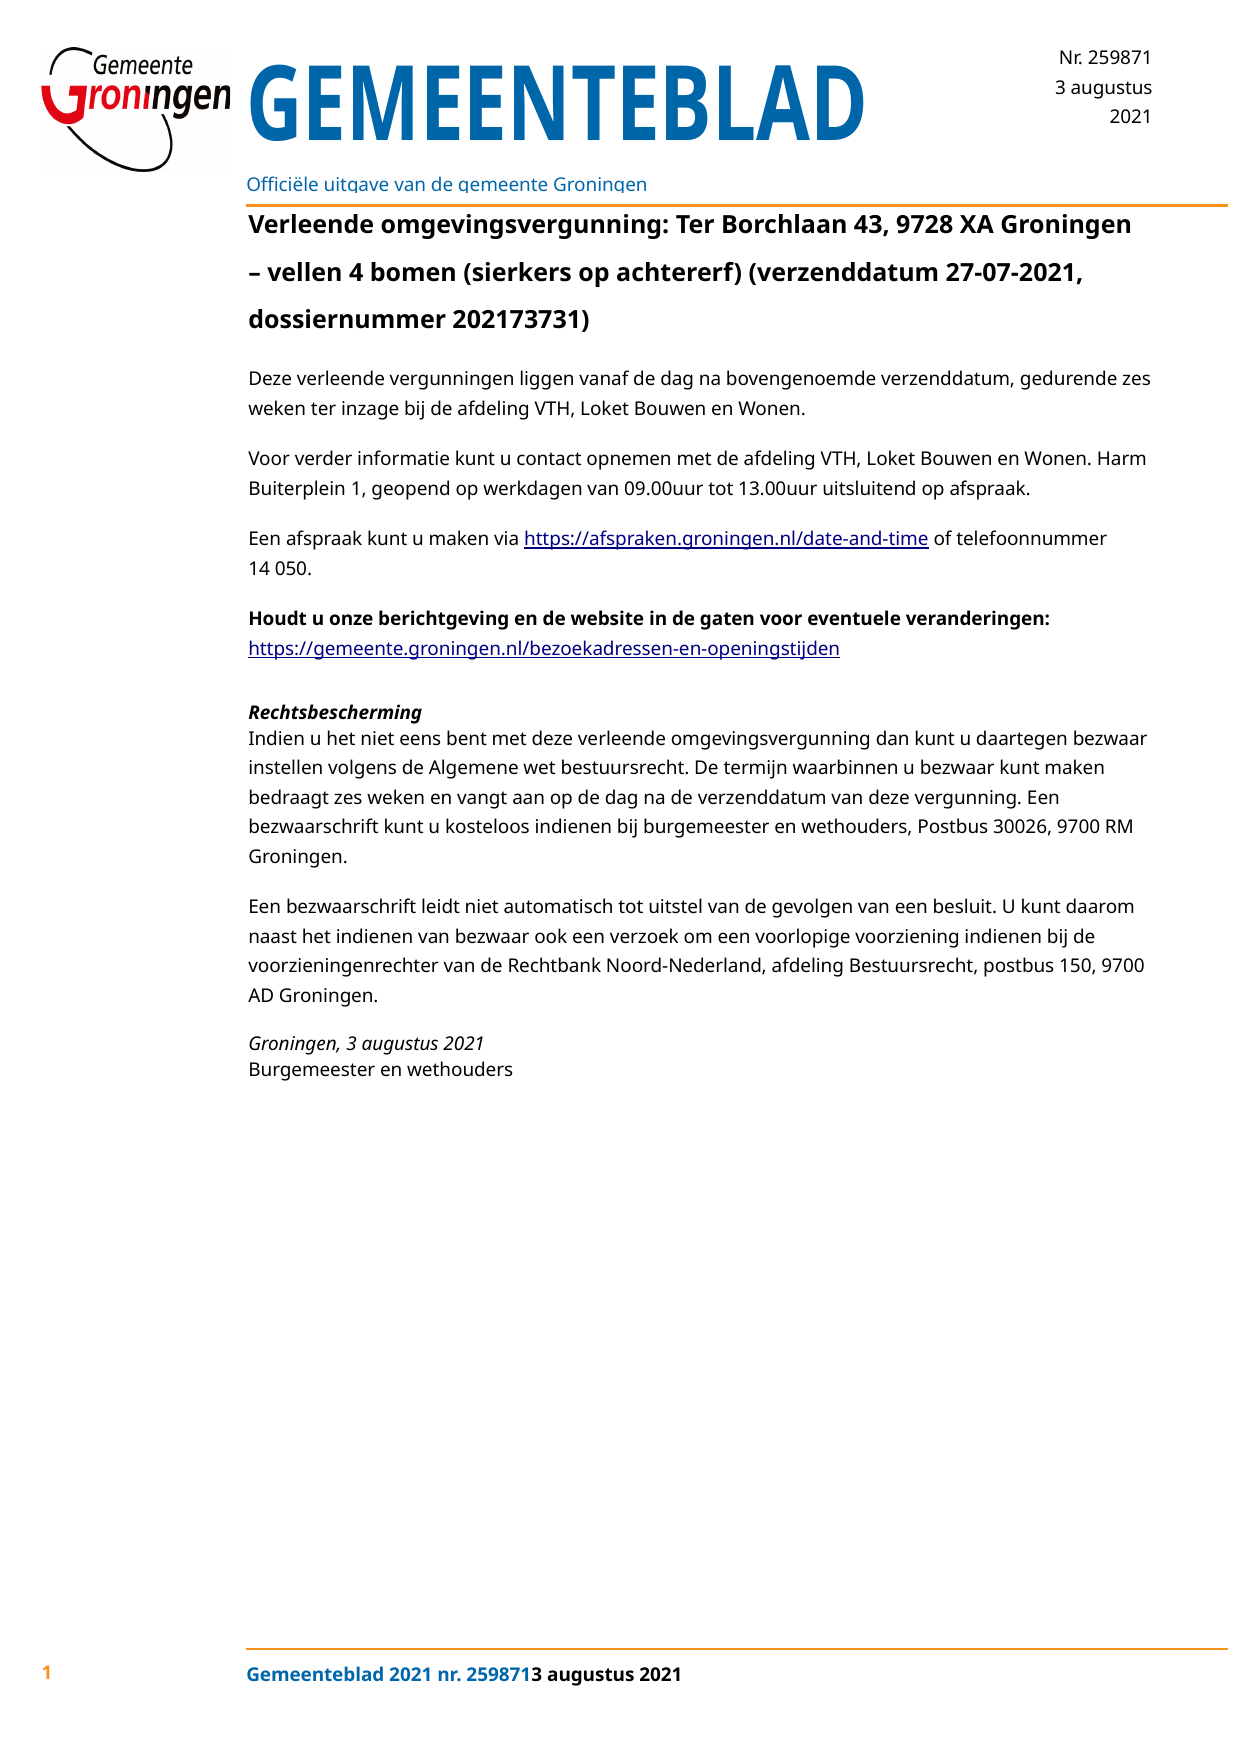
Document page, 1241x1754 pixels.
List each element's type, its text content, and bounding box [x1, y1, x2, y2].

text Verleende omgevingsvergunning: Ter Borchlaan 43, 9728 XA Groningen – vellen 4 bomen (sierkers op achtererf) (verzenddatum 27-07-2021, dossiernummer 202173731) [248, 207, 1152, 336]
text Rechtsbescherming [248, 699, 1152, 725]
text Houdt u onze berichtgeving en de website in de gaten voor eventuele veranderingen: https://gemeente.groningen.nl/bezoekadressen-en-openingstijden [248, 606, 1152, 661]
text Voor verder informatie kunt u contact opnemen met de afdeling VTH, Loket Bouwen en Wonen. Harm Buiterplein 1, geopend op werkdagen van 09.00uur tot 13.00uur uitsluitend op afspraak. [248, 446, 1152, 501]
text Een afspraak kunt u maken via https://afspraken.groningen.nl/date-and-time of telefoonnummer 14 050. [248, 526, 1152, 581]
text Indien u het niet eens bent met deze verleende omgevingsvergunning dan kunt u daartegen bezwaar instellen volgens de Algemene wet bestuursrecht. De termijn waarbinnen u bezwaar kunt maken bedraagt zes weken en vangt aan op de dag na de verzenddatum van deze vergunning. Een bezwaarschrift kunt u kosteloos indienen bij burgemeester en wethouders, Postbus 30026, 9700 RM Groningen. [248, 725, 1152, 869]
text Een bezwaarschrift leidt niet automatisch tot uitstel van de gevolgen van een besluit. U kunt daarom naast het indienen van bezwaar ook een verzoek om een voorlopige voorziening indienen bij de voorzieningenrechter van de Rechtbank Noord-Nederland, afdeling Bestuursrecht, postbus 150, 9700 AD Groningen. [248, 893, 1152, 1008]
text Deze verleende vergunningen liggen vanaf de dag na bovengenoemde verzenddatum, gedurende zes weken ter inzage bij de afdeling VTH, Loket Bouwen en Wonen. [248, 366, 1152, 421]
text Burgemeester en wethouders [248, 1056, 1152, 1082]
text Groningen, 3 augustus 2021 [248, 1030, 1152, 1056]
picture [41, 47, 231, 172]
